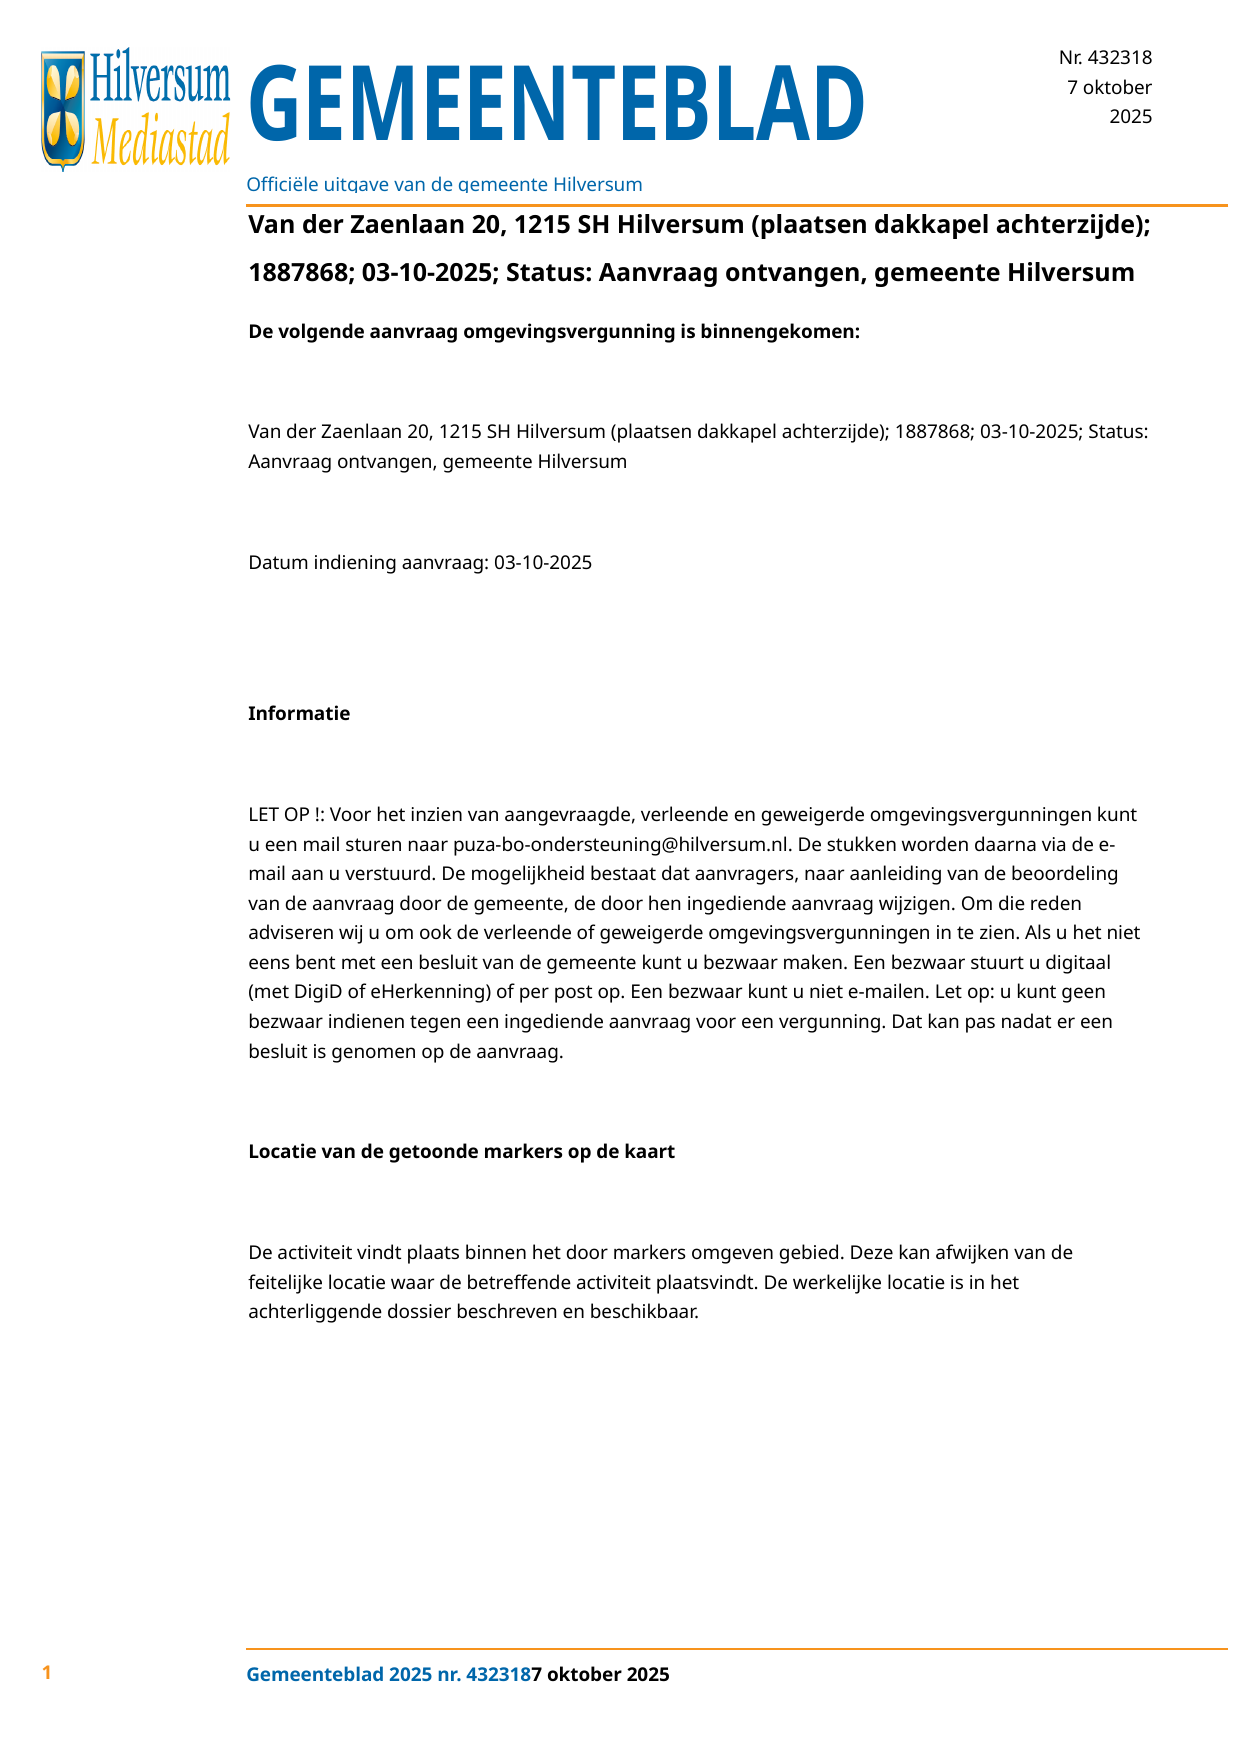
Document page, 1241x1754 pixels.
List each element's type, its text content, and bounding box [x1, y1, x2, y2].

text Van der Zaenlaan 20, 1215 SH Hilversum (plaatsen dakkapel achterzijde); 1887868; 03-10-2025; Status: Aanvraag ontvangen, gemeente Hilversum [248, 207, 1152, 288]
text Informatie [248, 700, 1152, 726]
picture [41, 47, 231, 172]
text Van der Zaenlaan 20, 1215 SH Hilversum (plaatsen dakkapel achterzijde); 1887868; 03-10-2025; Status: Aanvraag ontvangen, gemeente Hilversum [248, 419, 1152, 474]
text Locatie van de getoonde markers op de kaart [248, 1139, 1152, 1164]
text De volgende aanvraag omgevingsvergunning is binnengekomen: [248, 318, 1152, 344]
text De activiteit vindt plaats binnen het door markers omgeven gebied. Deze kan afwijken van de feitelijke locatie waar de betreffende activiteit plaatsvindt. De werkelijke locatie is in het achterliggende dossier beschreven en beschikbaar. [248, 1239, 1152, 1324]
text Datum indiening aanvraag: 03-10-2025 [248, 549, 1152, 575]
text LET OP !: Voor het inzien van aangevraagde, verleende en geweigerde omgevingsvergunningen kunt u een mail sturen naar puza-bo-ondersteuning@hilversum.nl. De stukken worden daarna via de e-mail aan u verstuurd. De mogelijkheid bestaat dat aanvragers, naar aanleiding van de beoordeling van de aanvraag door de gemeente, de door hen ingediende aanvraag wijzigen. Om die reden adviseren wij u om ook de verleende of geweigerde omgevingsvergunningen in te zien. Als u het niet eens bent met een besluit van de gemeente kunt u bezwaar maken. Een bezwaar stuurt u digitaal (met DigiD of eHerkenning) of per post op. Een bezwaar kunt u niet e-mailen. Let op: u kunt geen bezwaar indienen tegen een ingediende aanvraag voor een vergunning. Dat kan pas nadat er een besluit is genomen op de aanvraag. [248, 801, 1152, 1064]
